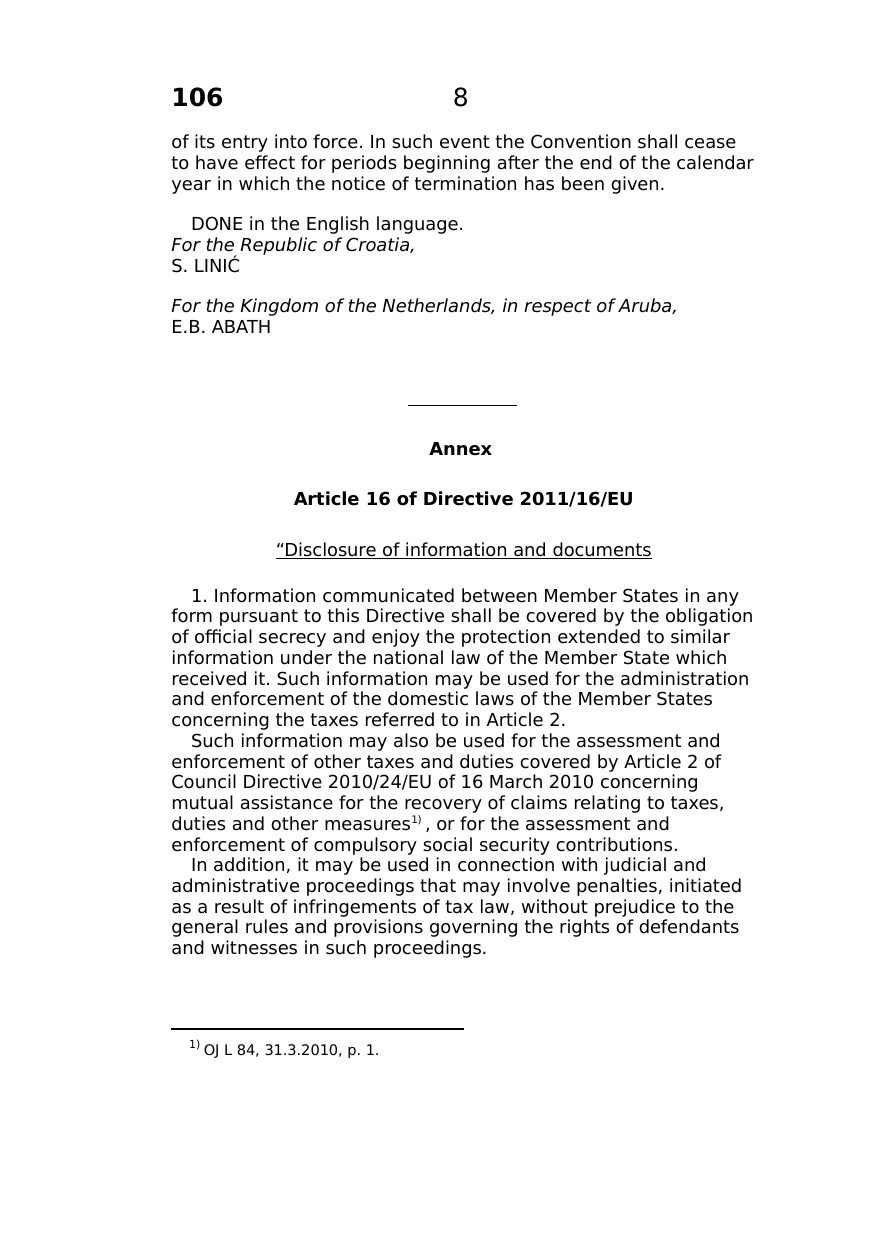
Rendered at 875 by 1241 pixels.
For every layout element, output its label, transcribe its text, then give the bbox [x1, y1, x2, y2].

text In addition, it may be used in connection with judicial and administrative proceedings that may involve penalties, initiated as a result of infringements of tax law, without prejudice to the general rules and provisions governing the rights of defendants and witnesses in such proceedings. [171, 855, 756, 959]
text For the Kingdom of the Netherlands, in respect of Aruba, E.B. ABATH [171, 296, 756, 338]
text OJ L 84, 31.3.2010, p. 1. [171, 1038, 756, 1060]
text 1. Information communicated between Member States in any form pursuant to this Directive shall be covered by the obligation of official secrecy and enjoy the protection extended to similar information under the national law of the Member State which received it. Such information may be used for the administration and enforcement of the domestic laws of the Member States concerning the taxes referred to in Article 2. [171, 586, 756, 731]
subtitle Annex [171, 438, 756, 459]
text of its entry into force. In such event the Convention shall cease to have effect for periods beginning after the end of the calendar year in which the notice of termination has been given. [171, 132, 756, 194]
subtitle “Disclosure of information and documents [171, 540, 756, 561]
text Such information may also be used for the assessment and enforcement of other taxes and duties covered by Article 2 of Council Directive 2010/24/EU of 16 March 2010 concerning mutual assistance for the recovery of claims relating to taxes, duties and other measures, or for the assessment and enforcement of compulsory social security contributions. [171, 731, 756, 855]
text DONE in the English language. [171, 214, 756, 235]
subtitle Article 16 of Directive 2011/16/EU [171, 489, 756, 510]
text For the Republic of Croatia, S. LINIĆ [171, 235, 756, 276]
